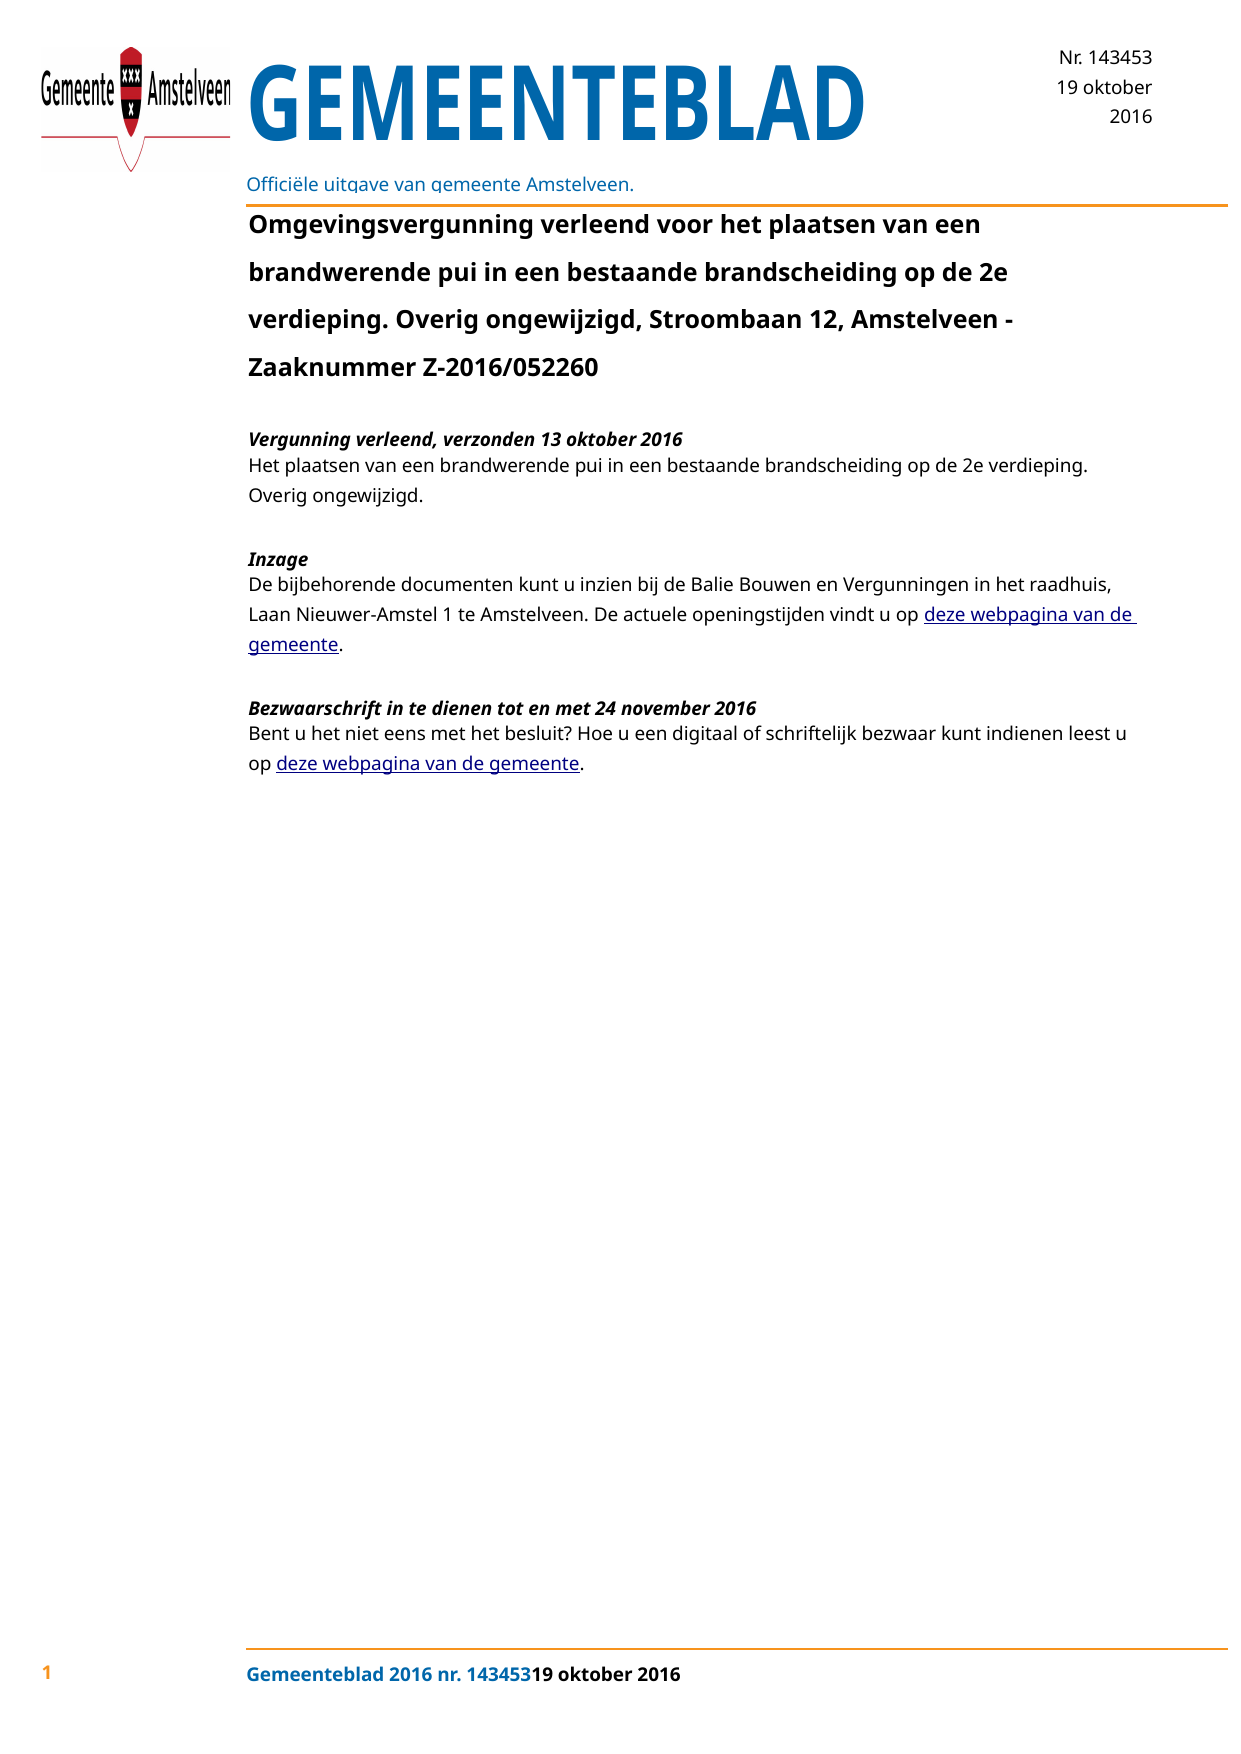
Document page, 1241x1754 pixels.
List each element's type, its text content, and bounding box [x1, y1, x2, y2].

text Omgevingsvergunning verleend voor het plaatsen van een brandwerende pui in een bestaande brandscheiding op de 2e verdieping. Overig ongewijzigd, Stroombaan 12, Amstelveen - Zaaknummer Z-2016/052260 [248, 207, 1152, 384]
text De bijbehorende documenten kunt u inzien bij de Balie Bouwen en Vergunningen in het raadhuis, Laan Nieuwer-Amstel 1 te Amstelveen. De actuele openingstijden vindt u op deze webpagina van de gemeente. [248, 572, 1152, 657]
text Bent u het niet eens met het besluit? Hoe u een digitaal of schriftelijk bezwaar kunt indienen leest u op deze webpagina van de gemeente. [248, 721, 1152, 776]
text Vergunning verleend, verzonden 13 oktober 2016 [248, 427, 1152, 452]
text Bezwaarschrift in te dienen tot en met 24 november 2016 [248, 695, 1152, 721]
text Het plaatsen van een brandwerende pui in een bestaande brandscheiding op de 2e verdieping. Overig ongewijzigd. [248, 452, 1152, 508]
text Inzage [248, 546, 1152, 572]
picture [41, 47, 231, 172]
